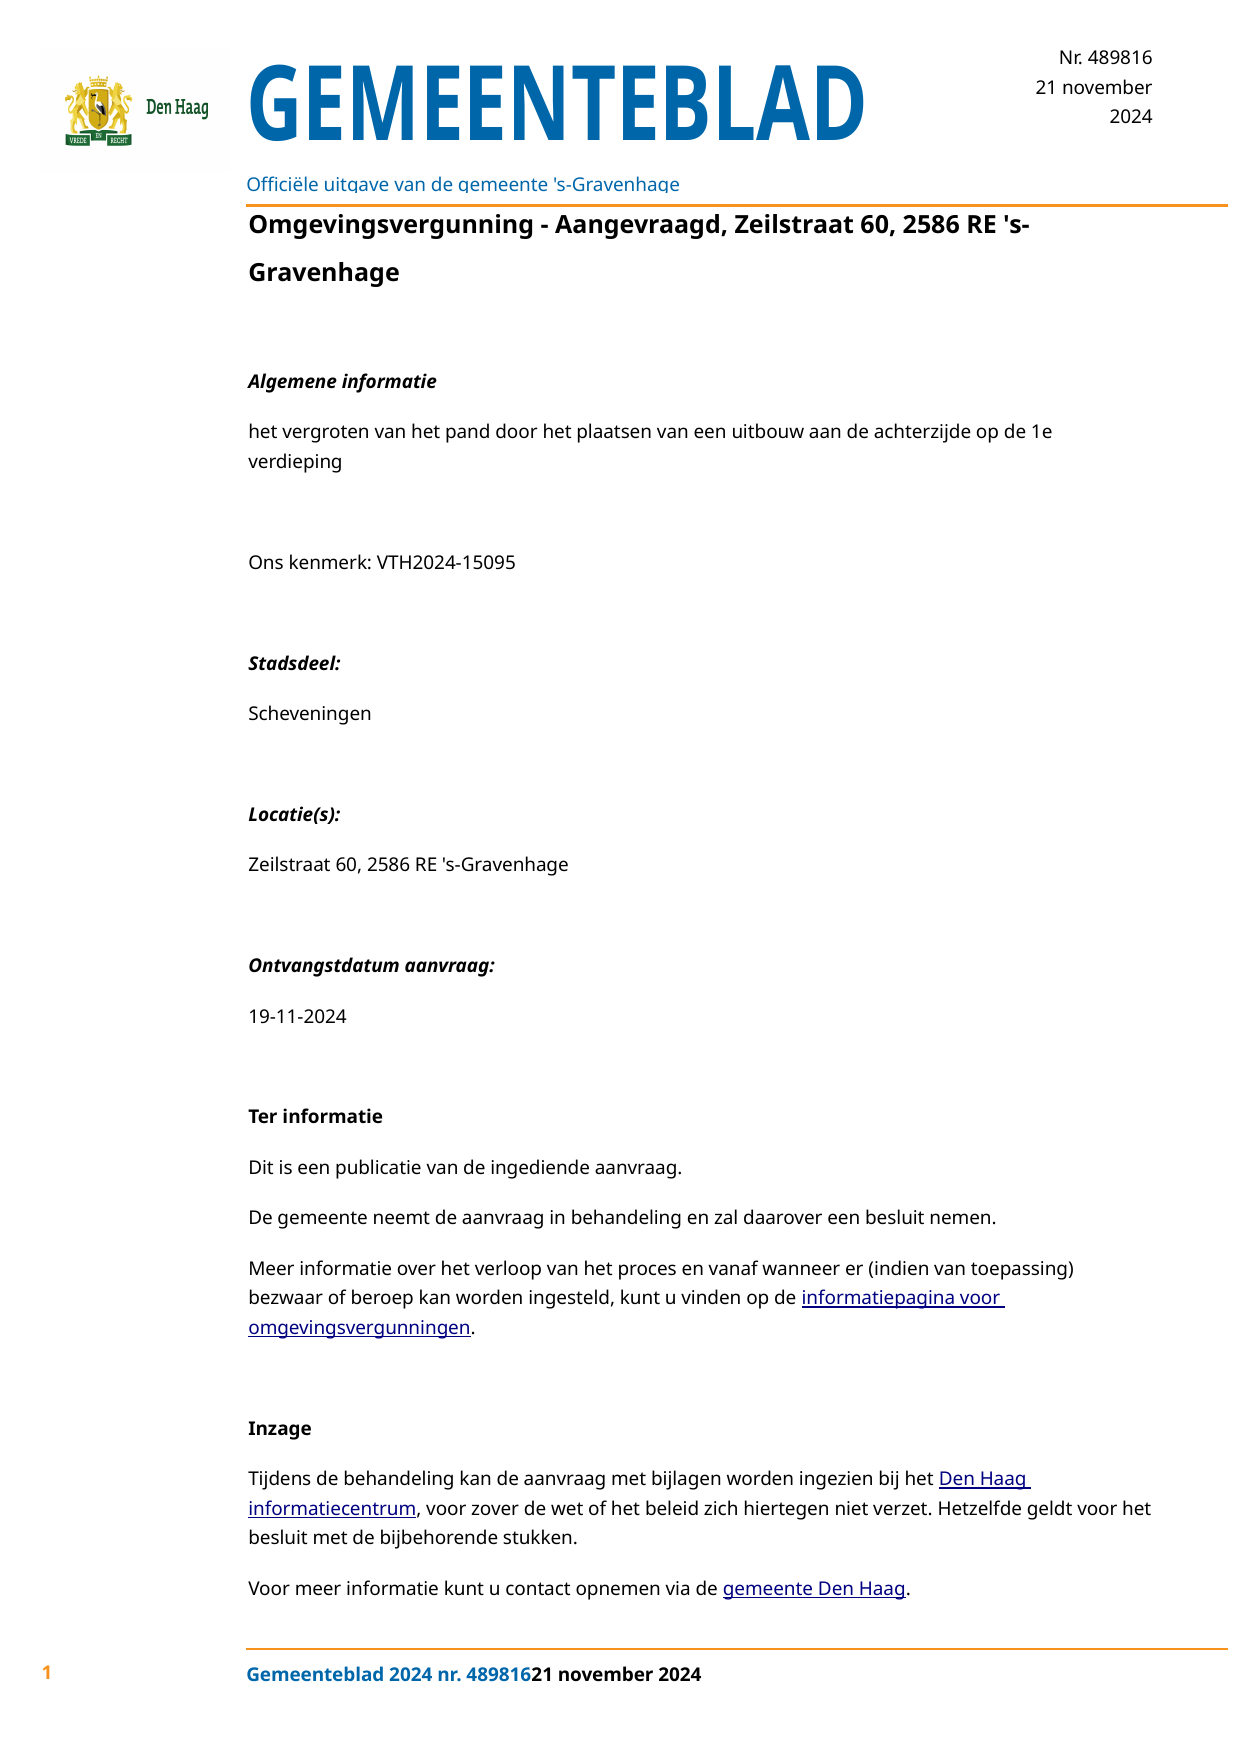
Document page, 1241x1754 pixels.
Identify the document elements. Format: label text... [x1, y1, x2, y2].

text Ter informatie [248, 1104, 1152, 1129]
text Meer informatie over het verloop van het proces en vanaf wanneer er (indien van toepassing) bezwaar of beroep kan worden ingesteld, kunt u vinden op de informatiepagina voor omgevingsvergunningen. [248, 1255, 1152, 1340]
text Locatie(s): [248, 801, 1152, 827]
text Algemene informatie [248, 368, 1152, 394]
text De gemeente neemt de aanvraag in behandeling en zal daarover een besluit nemen. [248, 1204, 1152, 1230]
text Scheveningen [248, 700, 1152, 726]
text Inzage [248, 1415, 1152, 1441]
text Ons kenmerk: VTH2024-15095 [248, 549, 1152, 575]
text Ontvangstdatum aanvraag: [248, 952, 1152, 978]
text 19-11-2024 [248, 1003, 1152, 1029]
text Stadsdeel: [248, 650, 1152, 676]
text Omgevingsvergunning - Aangevraagd, Zeilstraat 60, 2586 RE 's-Gravenhage [248, 207, 1152, 288]
text Tijdens de behandeling kan de aanvraag met bijlagen worden ingezien bij het Den Haag informatiecentrum, voor zover de wet of het beleid zich hiertegen niet verzet. Hetzelfde geldt voor het besluit met de bijbehorende stukken. [248, 1465, 1152, 1550]
text Dit is een publicatie van de ingediende aanvraag. [248, 1154, 1152, 1180]
text Voor meer informatie kunt u contact opnemen via de gemeente Den Haag. [248, 1575, 1152, 1601]
text het vergroten van het pand door het plaatsen van een uitbouw aan de achterzijde op de 1e verdieping [248, 419, 1152, 474]
picture [41, 47, 231, 172]
text Zeilstraat 60, 2586 RE 's-Gravenhage [248, 852, 1152, 877]
